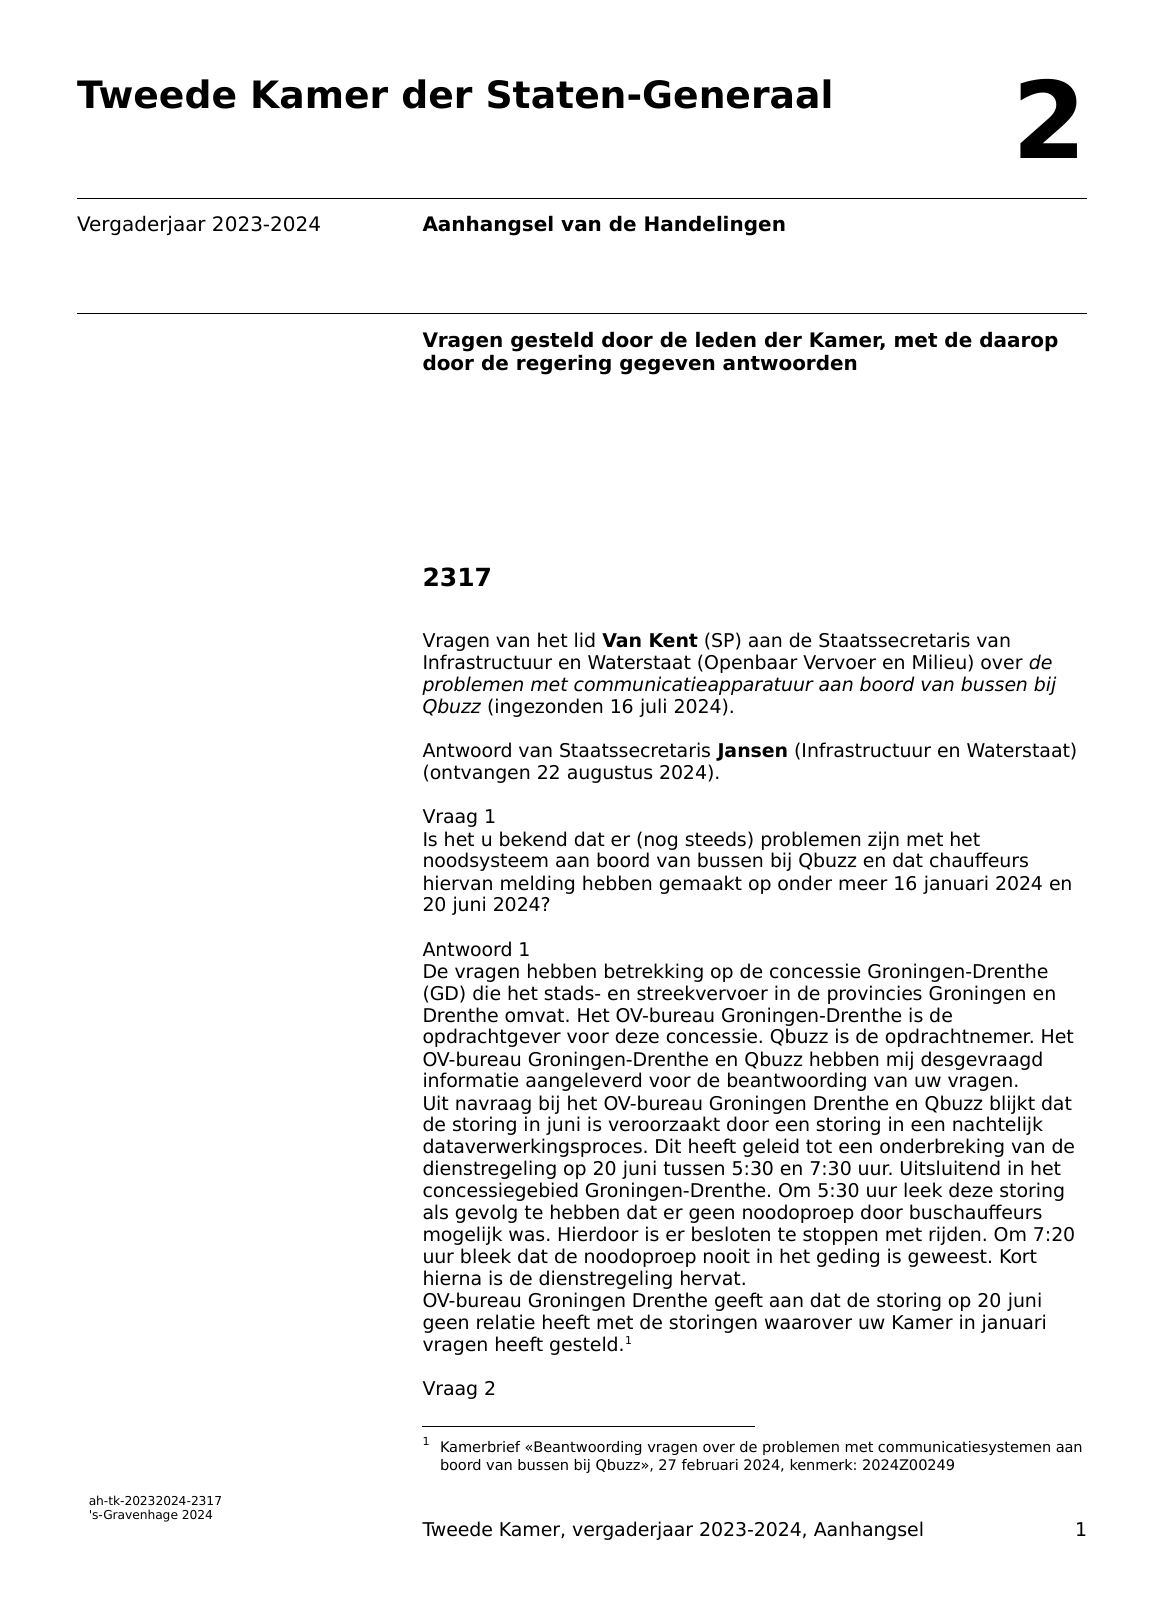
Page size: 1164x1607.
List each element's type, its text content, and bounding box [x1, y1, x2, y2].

text Vragen van het lid Van Kent (SP) aan de Staatssecretaris van Infrastructuur en Waterstaat (Openbaar Vervoer en Milieu) over de problemen met communicatieapparatuur aan boord van bussen bij Qbuzz (ingezonden 16 juli 2024). [422, 630, 1087, 718]
text OV-bureau Groningen Drenthe geeft aan dat de storing op 20 juni geen relatie heeft met de storingen waarover uw Kamer in januari vragen heeft gesteld. [422, 1290, 1087, 1356]
text Antwoord van Staatssecretaris Jansen (Infrastructuur en Waterstaat) (ontvangen 22 augustus 2024). [422, 740, 1087, 784]
table_cell [77, 314, 422, 375]
table_cell Aanhangsel van de Handelingen [422, 199, 1087, 313]
text 2317 [422, 563, 1087, 592]
table_header Tweede Kamer der Staten-Generaal [77, 59, 886, 198]
table_header 2 [886, 59, 1087, 198]
table_cell Vergaderjaar 2023-2024 [77, 199, 422, 313]
text 's-Gravenhage 2024 [88, 1508, 323, 1522]
text Is het u bekend dat er (nog steeds) problemen zijn met het noodsysteem aan boord van bussen bij Qbuzz en dat chauffeurs hiervan melding hebben gemaakt op onder meer 16 januari 2024 en 20 juni 2024? [422, 828, 1087, 916]
text Uit navraag bij het OV-bureau Groningen Drenthe en Qbuzz blijkt dat de storing in juni is veroorzaakt door een storing in een nachtelijk dataverwerkingsproces. Dit heeft geleid tot een onderbreking van de dienstregeling op 20 juni tussen 5:30 en 7:30 uur. Uitsluitend in het concessiegebied Groningen-Drenthe. Om 5:30 uur leek deze storing als gevolg te hebben dat er geen noodoproep door buschauffeurs mogelijk was. Hierdoor is er besloten te stoppen met rijden. Om 7:20 uur bleek dat de noodoproep nooit in het geding is geweest. Kort hierna is de dienstregeling hervat. [422, 1092, 1087, 1290]
text Antwoord 1 [422, 938, 1087, 961]
text ah-tk-20232024-2317 [88, 1494, 323, 1508]
text Vraag 2 [422, 1378, 1087, 1400]
table_cell Vragen gesteld door de leden der Kamer, met de daarop door de regering gegeven antwoorden [422, 314, 1087, 375]
text Kamerbrief «Beantwoording vragen over de problemen met communicatiesystemen aan boord van bussen bij Qbuzz», 27 februari 2024, kenmerk: 2024Z00249 [422, 1435, 1087, 1474]
text Vraag 1 [422, 806, 1087, 828]
text De vragen hebben betrekking op de concessie Groningen-Drenthe (GD) die het stads- en streekvervoer in de provincies Groningen en Drenthe omvat. Het OV-bureau Groningen-Drenthe is de opdrachtgever voor deze concessie. Qbuzz is de opdrachtnemer. Het OV-bureau Groningen-Drenthe en Qbuzz hebben mij desgevraagd informatie aangeleverd voor de beantwoording van uw vragen. [422, 961, 1087, 1092]
